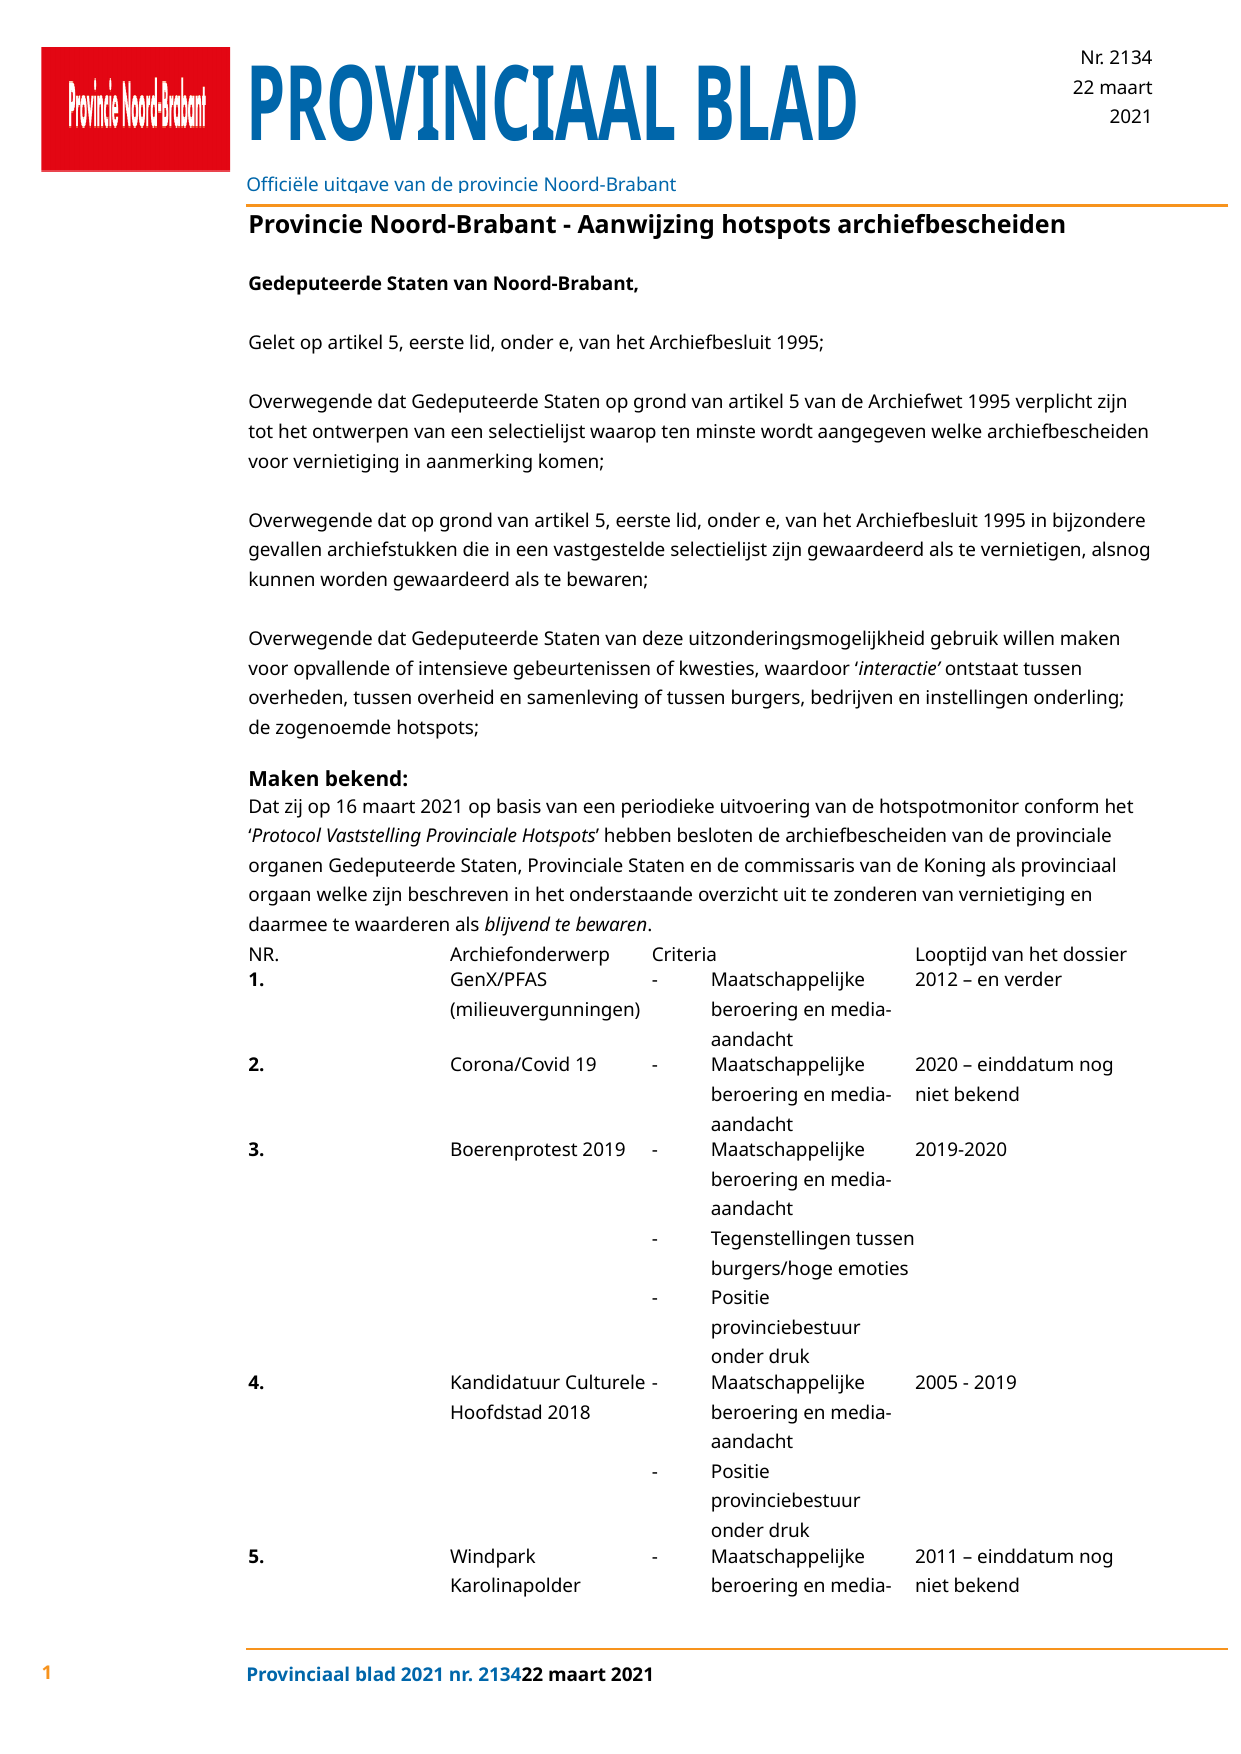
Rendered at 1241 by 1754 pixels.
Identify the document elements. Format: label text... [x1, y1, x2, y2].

table_header NR. [248, 941, 450, 967]
text Gedeputeerde Staten van Noord-Brabant, [248, 270, 1152, 296]
text Maken bekend: [248, 764, 1152, 793]
text Overwegende dat op grond van artikel 5, eerste lid, onder e, van het Archiefbesluit 1995 in bijzondere gevallen archiefstukken die in een vastgestelde selectielijst zijn gewaardeerd als te vernietigen, alsnog kunnen worden gewaardeerd als te bewaren; [248, 507, 1152, 592]
table_cell 3. [248, 1136, 450, 1369]
table_header Archiefonderwerp [450, 941, 652, 967]
table_cell 2012 – en verder [915, 967, 1152, 1052]
table_cell Maatschappelijke beroering en media-aandacht Positie provinciebestuur onder druk [652, 1369, 915, 1543]
table_cell Corona/Covid 19 [450, 1052, 652, 1136]
text Overwegende dat Gedeputeerde Staten op grond van artikel 5 van de Archiefwet 1995 verplicht zijn tot het ontwerpen van een selectielijst waarop ten minste wordt aangegeven welke archiefbescheiden voor vernietiging in aanmerking komen; [248, 389, 1152, 473]
text Overwegende dat Gedeputeerde Staten van deze uitzonderingsmogelijkheid gebruik willen maken voor opvallende of intensieve gebeurtenissen of kwesties, waardoor ‘interactie’ ontstaat tussen overheden, tussen overheid en samenleving of tussen burgers, bedrijven en instellingen onderling; de zogenoemde hotspots; [248, 625, 1152, 740]
table_cell Maatschappelijke beroering en media-aandacht Tegenstellingen tussen burgers/hoge emoties Positie provinciebestuur onder druk [652, 1136, 915, 1369]
text Provincie Noord-Brabant - Aanwijzing hotspots archiefbescheiden [248, 207, 1152, 241]
table_cell Boerenprotest 2019 [450, 1136, 652, 1369]
text Dat zij op 16 maart 2021 op basis van een periodieke uitvoering van de hotspotmonitor conform het ‘Protocol Vaststelling Provinciale Hotspots’ hebben besloten de archiefbescheiden van de provinciale organen Gedeputeerde Staten, Provinciale Staten en de commissaris van de Koning als provinciaal orgaan welke zijn beschreven in het onderstaande overzicht uit te zonderen van vernietiging en daarmee te waarderen als blijvend te bewaren. [248, 793, 1152, 937]
table_cell 2019-2020 [915, 1136, 1152, 1369]
table_cell GenX/PFAS (milieuvergunningen) [450, 967, 652, 1052]
table_header Criteria [652, 941, 915, 967]
picture [41, 47, 231, 172]
table_header Looptijd van het dossier [915, 941, 1152, 967]
text Gelet op artikel 5, eerste lid, onder e, van het Archiefbesluit 1995; [248, 329, 1152, 355]
table_cell Maatschappelijke beroering en media- [652, 1543, 915, 1598]
table_cell 1. [248, 967, 450, 1052]
table_cell 2020 – einddatum nog niet bekend [915, 1052, 1152, 1136]
table_cell 4. [248, 1369, 450, 1543]
table_cell 2005 - 2019 [915, 1369, 1152, 1543]
table_cell 2011 – einddatum nog niet bekend [915, 1543, 1152, 1598]
table_cell 5. [248, 1543, 450, 1598]
table_cell Kandidatuur Culturele Hoofdstad 2018 [450, 1369, 652, 1543]
table_cell Maatschappelijke beroering en media-aandacht [652, 967, 915, 1052]
table_cell 2. [248, 1052, 450, 1136]
table_cell Maatschappelijke beroering en media-aandacht [652, 1052, 915, 1136]
table_cell Windpark Karolinapolder [450, 1543, 652, 1598]
